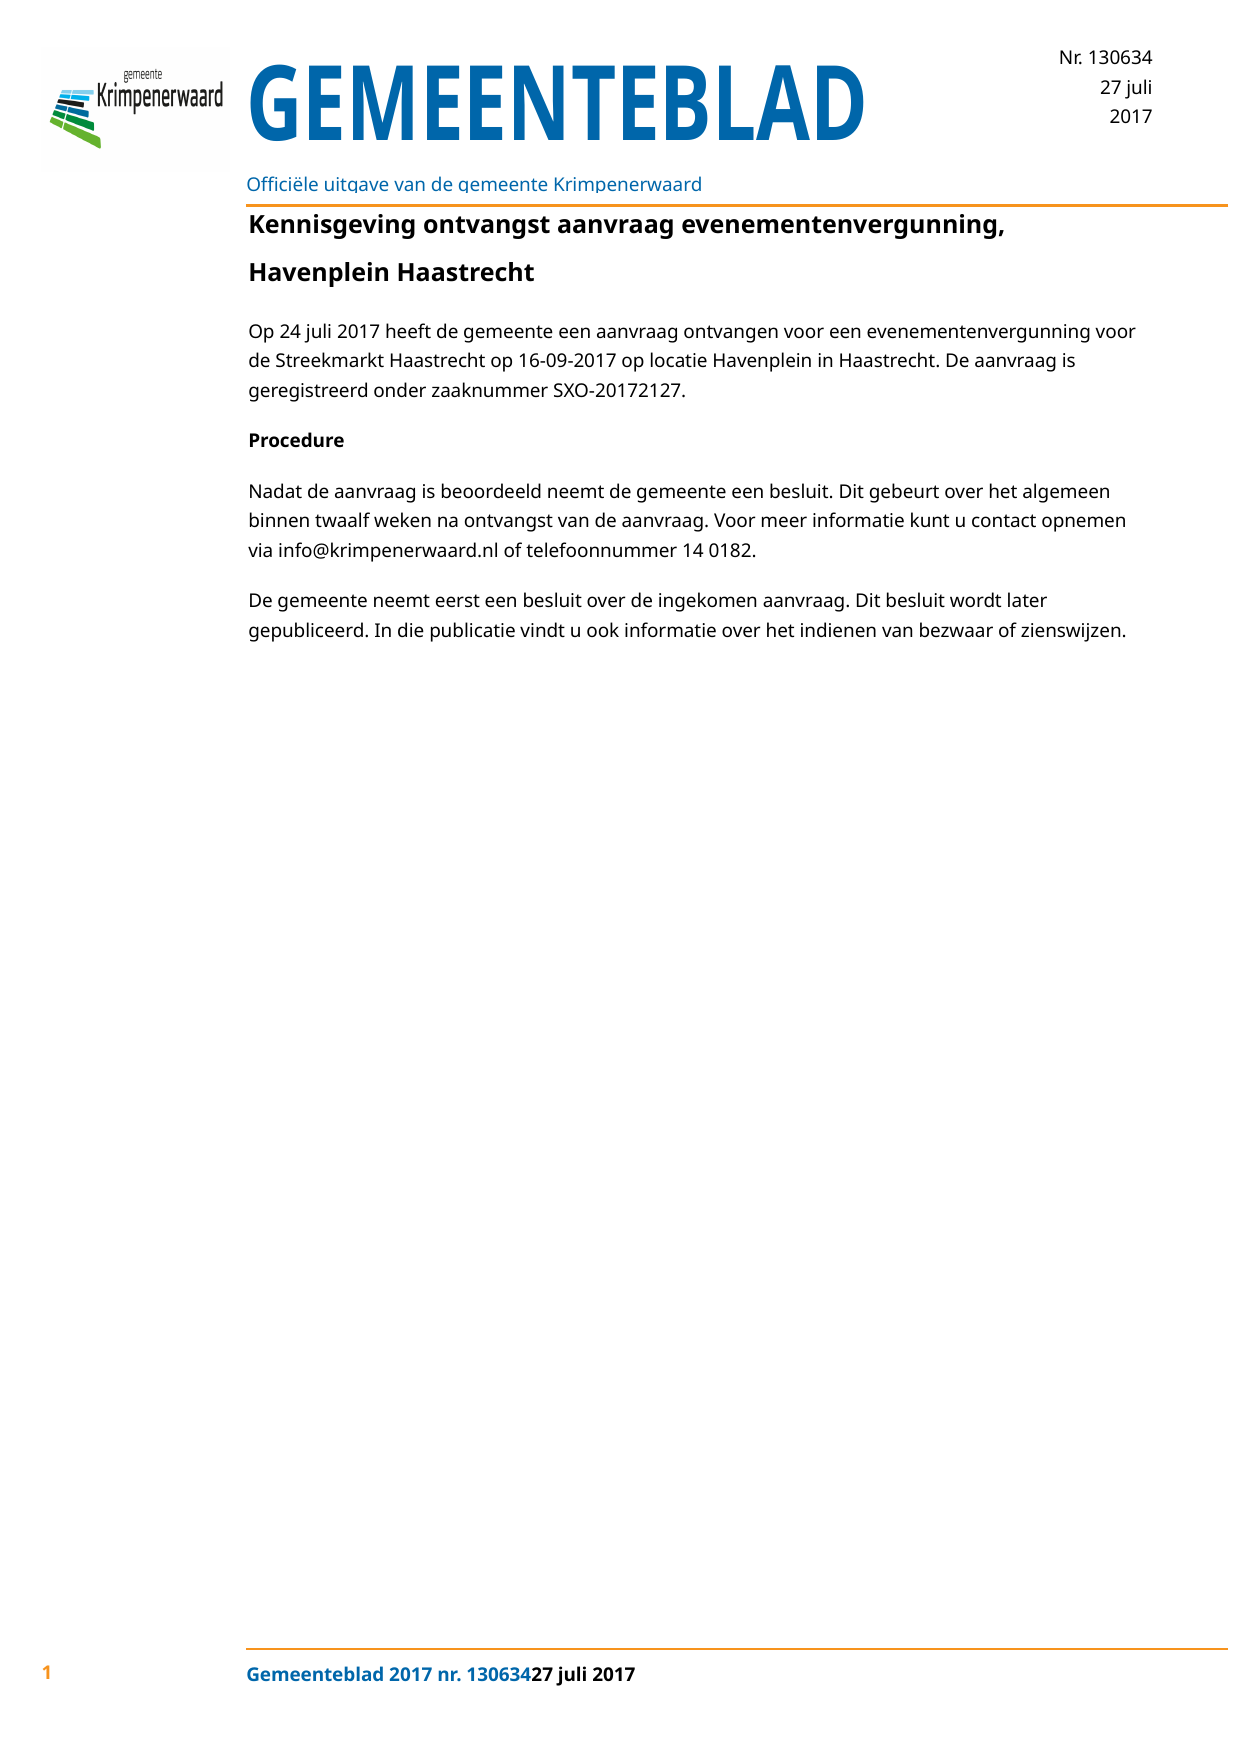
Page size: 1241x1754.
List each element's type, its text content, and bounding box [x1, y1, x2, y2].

text De gemeente neemt eerst een besluit over de ingekomen aanvraag. Dit besluit wordt later gepubliceerd. In die publicatie vindt u ook informatie over het indienen van bezwaar of zienswijzen. [248, 587, 1152, 643]
text Kennisgeving ontvangst aanvraag evenementenvergunning, Havenplein Haastrecht [248, 207, 1152, 288]
picture [41, 47, 231, 172]
text Procedure [248, 427, 1152, 453]
text Nadat de aanvraag is beoordeeld neemt de gemeente een besluit. Dit gebeurt over het algemeen binnen twaalf weken na ontvangst van de aanvraag. Voor meer informatie kunt u contact opnemen via info@krimpenerwaard.nl of telefoonnummer 14 0182. [248, 478, 1152, 563]
text Op 24 juli 2017 heeft de gemeente een aanvraag ontvangen voor een evenementenvergunning voor de Streekmarkt Haastrecht op 16-09-2017 op locatie Havenplein in Haastrecht. De aanvraag is geregistreerd onder zaaknummer SXO-20172127. [248, 318, 1152, 403]
